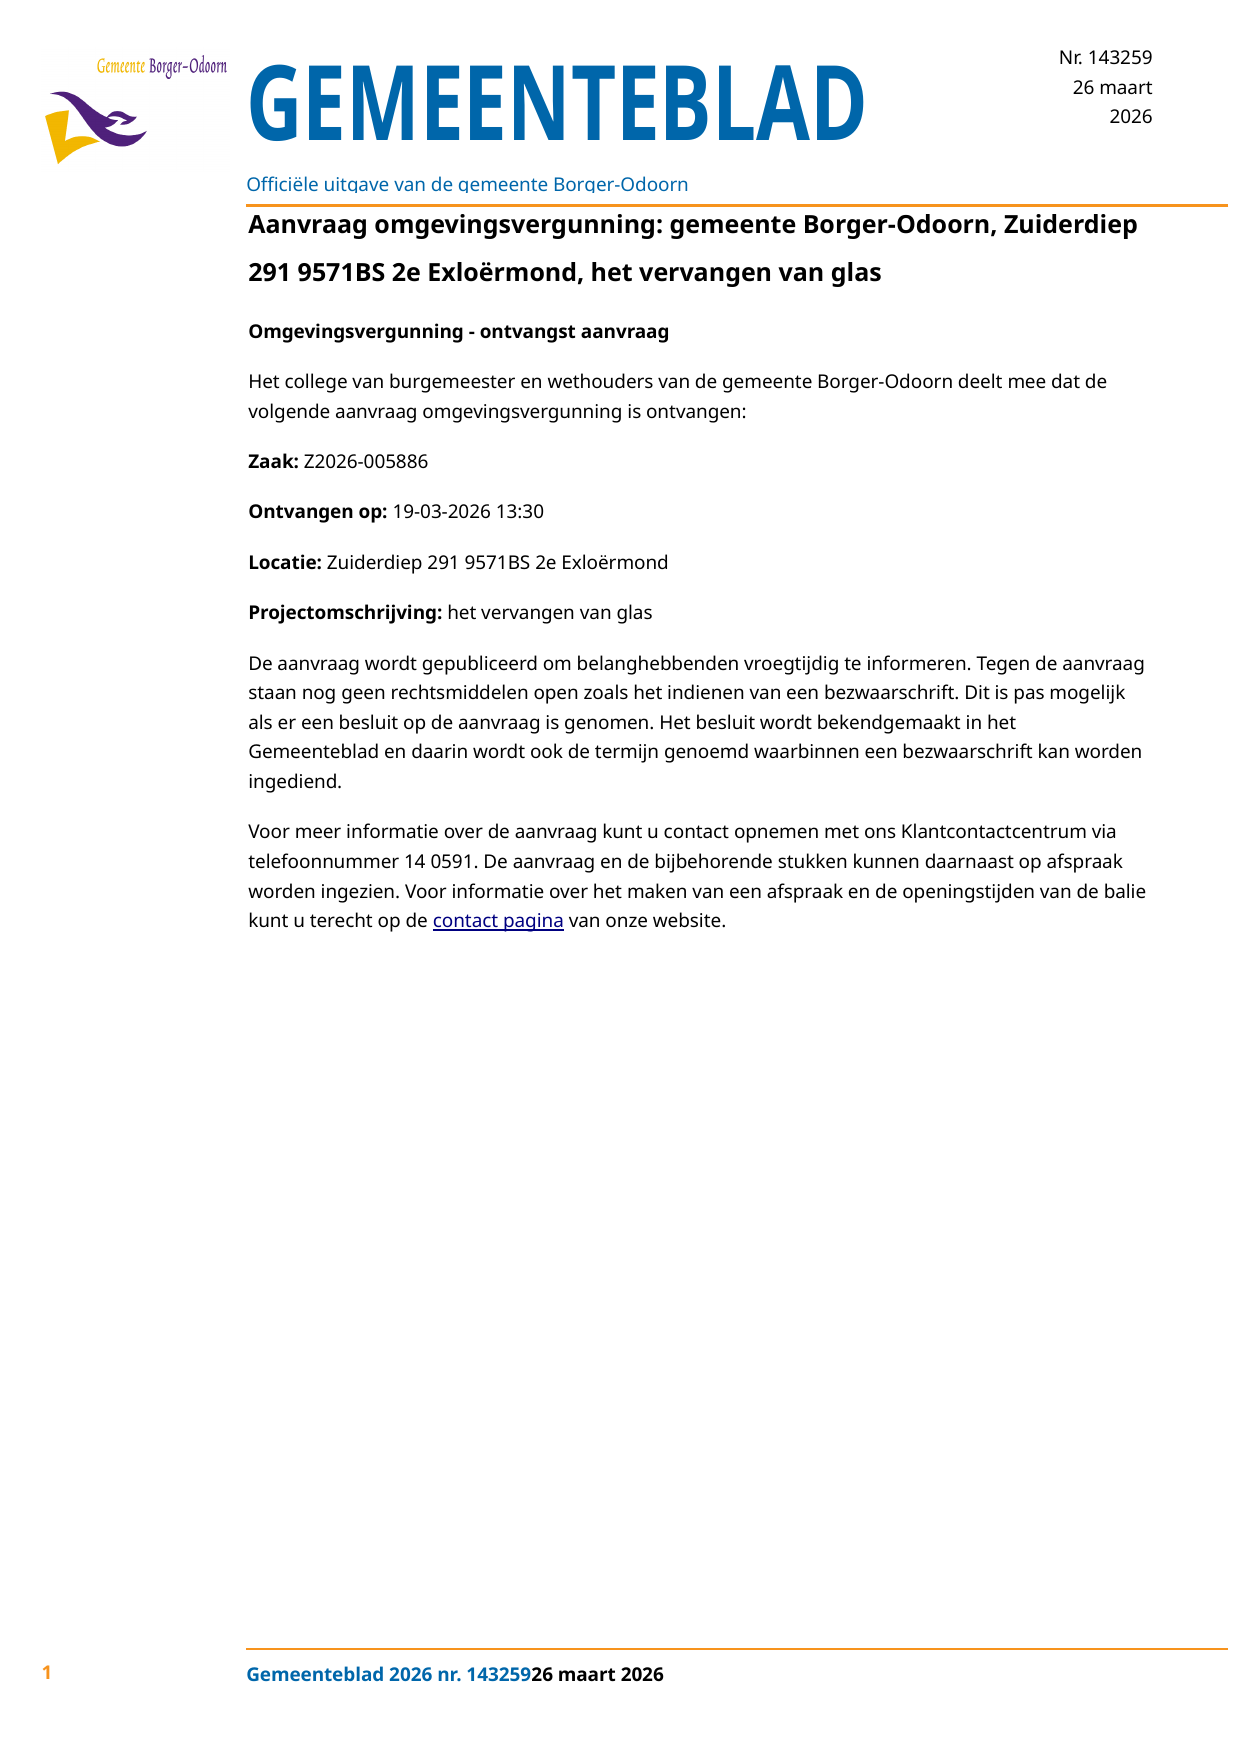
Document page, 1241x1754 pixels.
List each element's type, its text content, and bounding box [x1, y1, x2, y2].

picture [41, 47, 231, 172]
text Het college van burgemeester en wethouders van de gemeente Borger-Odoorn deelt mee dat de volgende aanvraag omgevingsvergunning is ontvangen: [248, 368, 1152, 424]
text Projectomschrijving: het vervangen van glas [248, 599, 1152, 625]
text Ontvangen op: 19-03-2026 13:30 [248, 499, 1152, 524]
text Voor meer informatie over de aanvraag kunt u contact opnemen met ons Klantcontactcentrum via telefoonnummer 14 0591. De aanvraag en de bijbehorende stukken kunnen daarnaast op afspraak worden ingezien. Voor informatie over het maken van een afspraak en de openingstijden van de balie kunt u terecht op de contact pagina van onze website. [248, 819, 1152, 933]
text Locatie: Zuiderdiep 291 9571BS 2e Exloërmond [248, 549, 1152, 575]
text Aanvraag omgevingsvergunning: gemeente Borger-Odoorn, Zuiderdiep 291 9571BS 2e Exloërmond, het vervangen van glas [248, 207, 1152, 288]
text Omgevingsvergunning - ontvangst aanvraag [248, 318, 1152, 344]
text Zaak: Z2026-005886 [248, 448, 1152, 474]
text De aanvraag wordt gepubliceerd om belanghebbenden vroegtijdig te informeren. Tegen de aanvraag staan nog geen rechtsmiddelen open zoals het indienen van een bezwaarschrift. Dit is pas mogelijk als er een besluit op de aanvraag is genomen. Het besluit wordt bekendgemaakt in het Gemeenteblad en daarin wordt ook de termijn genoemd waarbinnen een bezwaarschrift kan worden ingediend. [248, 650, 1152, 794]
